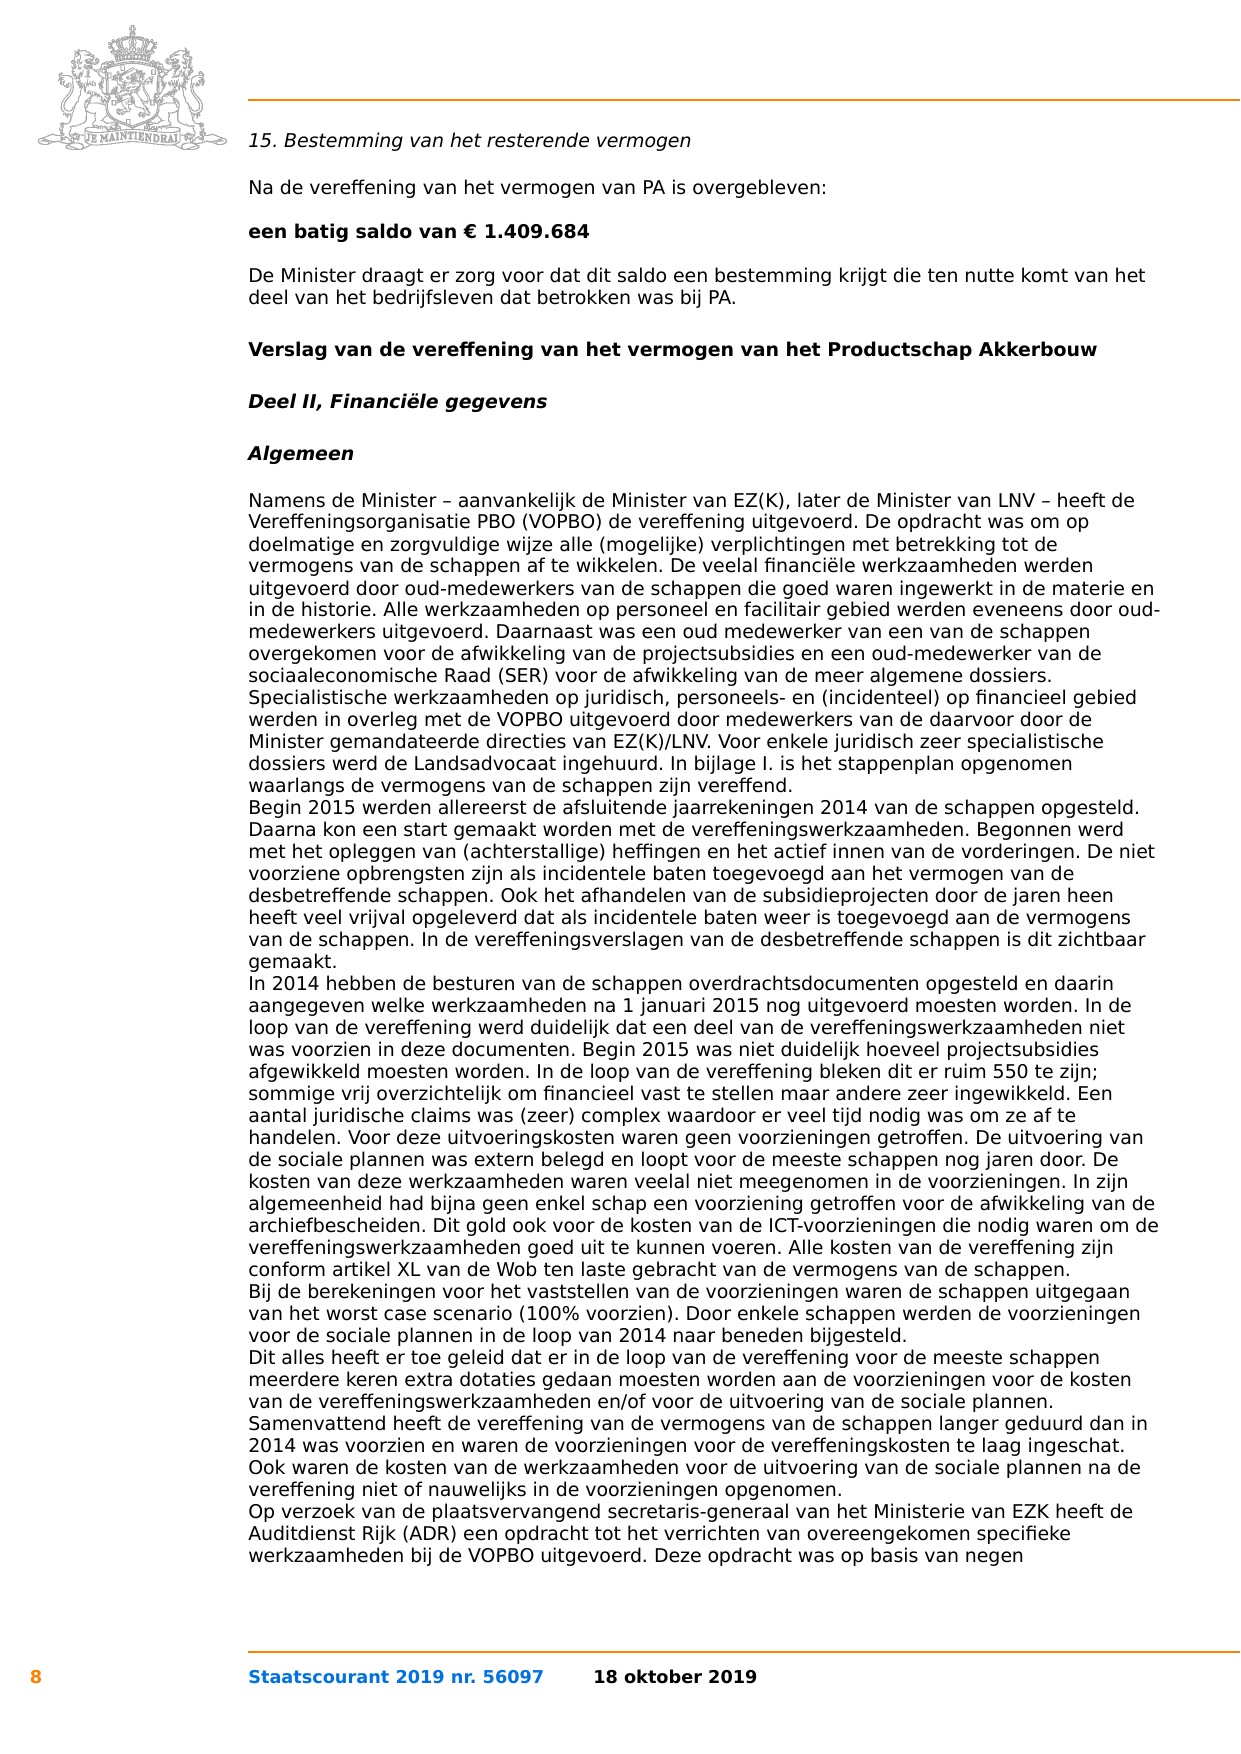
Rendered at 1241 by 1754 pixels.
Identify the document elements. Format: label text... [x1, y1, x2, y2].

text Na de vereffening van het vermogen van PA is overgebleven: [248, 177, 1163, 199]
text Samenvattend heeft de vereffening van de vermogens van de schappen langer geduurd dan in 2014 was voorzien en waren de voorzieningen voor de vereffeningskosten te laag ingeschat. Ook waren de kosten van de werkzaamheden voor de uitvoering van de sociale plannen na de vereffening niet of nauwelijks in de voorzieningen opgenomen. [248, 1413, 1163, 1501]
text een batig saldo van € 1.409.684 [248, 221, 1163, 243]
text In 2014 hebben de besturen van de schappen overdrachtsdocumenten opgesteld en daarin aangegeven welke werkzaamheden na 1 januari 2015 nog uitgevoerd moesten worden. In de loop van de vereffening werd duidelijk dat een deel van de vereffeningswerkzaamheden niet was voorzien in deze documenten. Begin 2015 was niet duidelijk hoeveel projectsubsidies afgewikkeld moesten worden. In de loop van de vereffening bleken dit er ruim 550 te zijn; sommige vrij overzichtelijk om financieel vast te stellen maar andere zeer ingewikkeld. Een aantal juridische claims was (zeer) complex waardoor er veel tijd nodig was om ze af te handelen. Voor deze uitvoeringskosten waren geen voorzieningen getroffen. De uitvoering van de sociale plannen was extern belegd en loopt voor de meeste schappen nog jaren door. De kosten van deze werkzaamheden waren veelal niet meegenomen in de voorzieningen. In zijn algemeenheid had bijna geen enkel schap een voorziening getroffen voor de afwikkeling van de archiefbescheiden. Dit gold ook voor de kosten van de ICT-voorzieningen die nodig waren om de vereffeningswerkzaamheden goed uit te kunnen voeren. Alle kosten van de vereffening zijn conform artikel XL van de Wob ten laste gebracht van de vermogens van de schappen. [248, 973, 1163, 1281]
subtitle Algemeen [248, 442, 1163, 464]
picture [38, 25, 227, 150]
subtitle 15. Bestemming van het resterende vermogen [248, 130, 1163, 152]
subtitle Verslag van de vereffening van het vermogen van het Productschap Akkerbouw [248, 338, 1163, 361]
text Op verzoek van de plaatsvervangend secretaris-generaal van het Ministerie van EZK heeft de Auditdienst Rijk (ADR) een opdracht tot het verrichten van overeengekomen specifieke werkzaamheden bij de VOPBO uitgevoerd. Deze opdracht was op basis van negen [248, 1501, 1163, 1566]
subtitle Deel II, Financiële gegevens [248, 391, 1163, 412]
text Namens de Minister – aanvankelijk de Minister van EZ(K), later de Minister van LNV – heeft de Vereffeningsorganisatie PBO (VOPBO) de vereffening uitgevoerd. De opdracht was om op doelmatige en zorgvuldige wijze alle (mogelijke) verplichtingen met betrekking tot de vermogens van de schappen af te wikkelen. De veelal financiële werkzaamheden werden uitgevoerd door oud-medewerkers van de schappen die goed waren ingewerkt in de materie en in de historie. Alle werkzaamheden op personeel en facilitair gebied werden eveneens door oud-medewerkers uitgevoerd. Daarnaast was een oud medewerker van een van de schappen overgekomen voor de afwikkeling van de projectsubsidies en een oud-medewerker van de sociaaleconomische Raad (SER) voor de afwikkeling van de meer algemene dossiers. Specialistische werkzaamheden op juridisch, personeels- en (incidenteel) op financieel gebied werden in overleg met de VOPBO uitgevoerd door medewerkers van de daarvoor door de Minister gemandateerde directies van EZ(K)/LNV. Voor enkele juridisch zeer specialistische dossiers werd de Landsadvocaat ingehuurd. In bijlage I. is het stappenplan opgenomen waarlangs de vermogens van de schappen zijn vereffend. [248, 489, 1163, 797]
text Bij de berekeningen voor het vaststellen van de voorzieningen waren de schappen uitgegaan van het worst case scenario (100% voorzien). Door enkele schappen werden de voorzieningen voor de sociale plannen in de loop van 2014 naar beneden bijgesteld. [248, 1281, 1163, 1347]
text De Minister draagt er zorg voor dat dit saldo een bestemming krijgt die ten nutte komt van het deel van het bedrijfsleven dat betrokken was bij PA. [248, 264, 1163, 308]
text Begin 2015 werden allereerst de afsluitende jaarrekeningen 2014 van de schappen opgesteld. Daarna kon een start gemaakt worden met de vereffeningswerkzaamheden. Begonnen werd met het opleggen van (achterstallige) heffingen en het actief innen van de vorderingen. De niet voorziene opbrengsten zijn als incidentele baten toegevoegd aan het vermogen van de desbetreffende schappen. Ook het afhandelen van de subsidieprojecten door de jaren heen heeft veel vrijval opgeleverd dat als incidentele baten weer is toegevoegd aan de vermogens van de schappen. In de vereffeningsverslagen van de desbetreffende schappen is dit zichtbaar gemaakt. [248, 797, 1163, 973]
text Dit alles heeft er toe geleid dat er in de loop van de vereffening voor de meeste schappen meerdere keren extra dotaties gedaan moesten worden aan de voorzieningen voor de kosten van de vereffeningswerkzaamheden en/of voor de uitvoering van de sociale plannen. [248, 1347, 1163, 1413]
